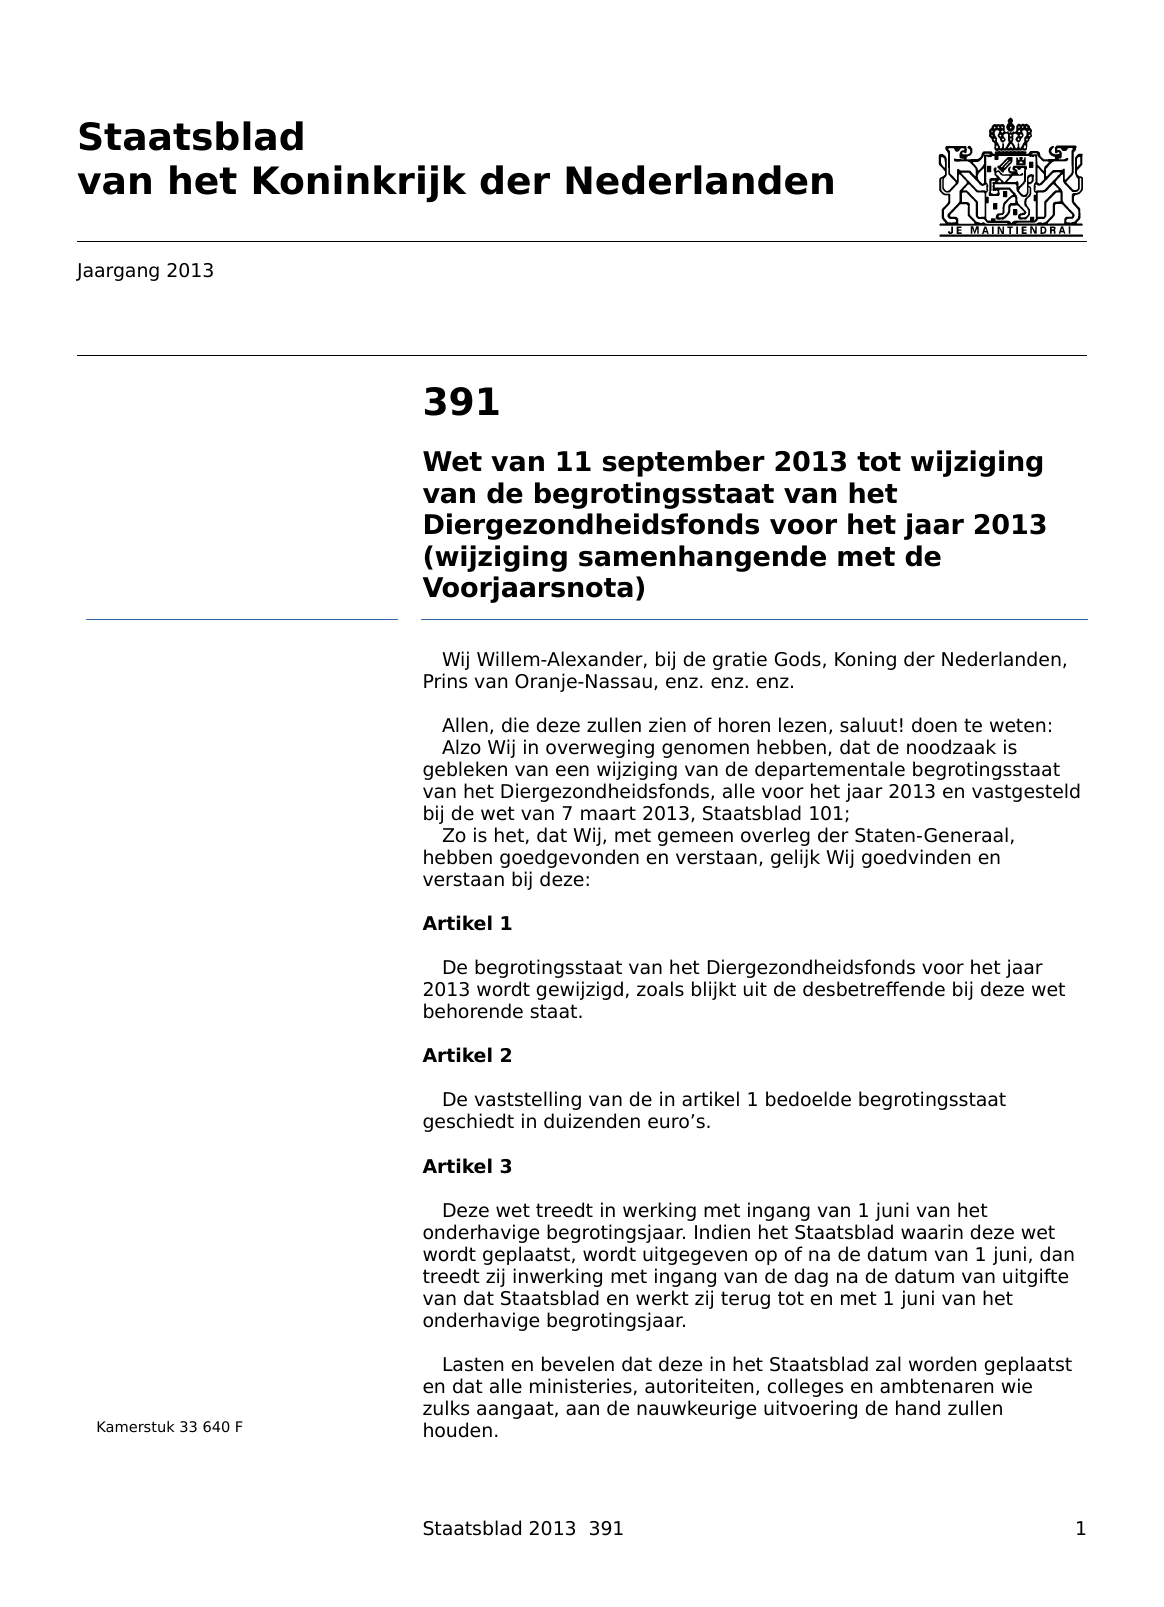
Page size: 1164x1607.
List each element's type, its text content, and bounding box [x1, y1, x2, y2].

subtitle Artikel 2 [422, 1045, 1087, 1067]
text De vaststelling van de in artikel 1 bedoelde begrotingsstaat geschiedt in duizenden euro’s. [422, 1089, 1087, 1133]
text Wij Willem-Alexander, bij de gratie Gods, Koning der Nederlanden, Prins van Oranje-Nassau, enz. enz. enz. [422, 649, 1087, 693]
text Wet van 11 september 2013 tot wijziging van de begrotingsstaat van het Diergezondheidsfonds voor het jaar 2013 (wijziging samenhangende met de Voorjaarsnota) [422, 447, 1087, 604]
table_cell Jaargang 2013 [77, 242, 1087, 355]
subtitle Artikel 1 [422, 913, 1087, 935]
table_header [886, 100, 1087, 241]
text De begrotingsstaat van het Diergezondheidsfonds voor het jaar 2013 wordt gewijzigd, zoals blijkt uit de desbetreffende bij deze wet behorende staat. [422, 957, 1087, 1023]
table_header Staatsblad van het Koninkrijk der Nederlanden [77, 100, 886, 241]
text Kamerstuk 33 640 F [77, 1419, 396, 1436]
subtitle Artikel 3 [422, 1156, 1087, 1177]
text Lasten en bevelen dat deze in het Staatsblad zal worden geplaatst en dat alle ministeries, autoriteiten, colleges en ambtenaren wie zulks aangaat, aan de nauwkeurige uitvoering de hand zullen houden. [422, 1354, 1087, 1442]
subtitle 391 [422, 381, 1087, 424]
text Alzo Wij in overweging genomen hebben, dat de noodzaak is gebleken van een wijziging van de departementale begrotingsstaat van het Diergezondheidsfonds, alle voor het jaar 2013 en vastgesteld bij de wet van 7 maart 2013, Staatsblad 101; [422, 737, 1087, 825]
text Zo is het, dat Wij, met gemeen overleg der Staten-Generaal, hebben goedgevonden en verstaan, gelijk Wij goedvinden en verstaan bij deze: [422, 825, 1087, 891]
text Deze wet treedt in werking met ingang van 1 juni van het onderhavige begrotingsjaar. Indien het Staatsblad waarin deze wet wordt geplaatst, wordt uitgegeven op of na de datum van 1 juni, dan treedt zij inwerking met ingang van de dag na de datum van uitgifte van dat Staatsblad en werkt zij terug tot en met 1 juni van het onderhavige begrotingsjaar. [422, 1200, 1087, 1332]
picture [936, 115, 1087, 240]
text Allen, die deze zullen zien of horen lezen, saluut! doen te weten: [422, 715, 1087, 737]
